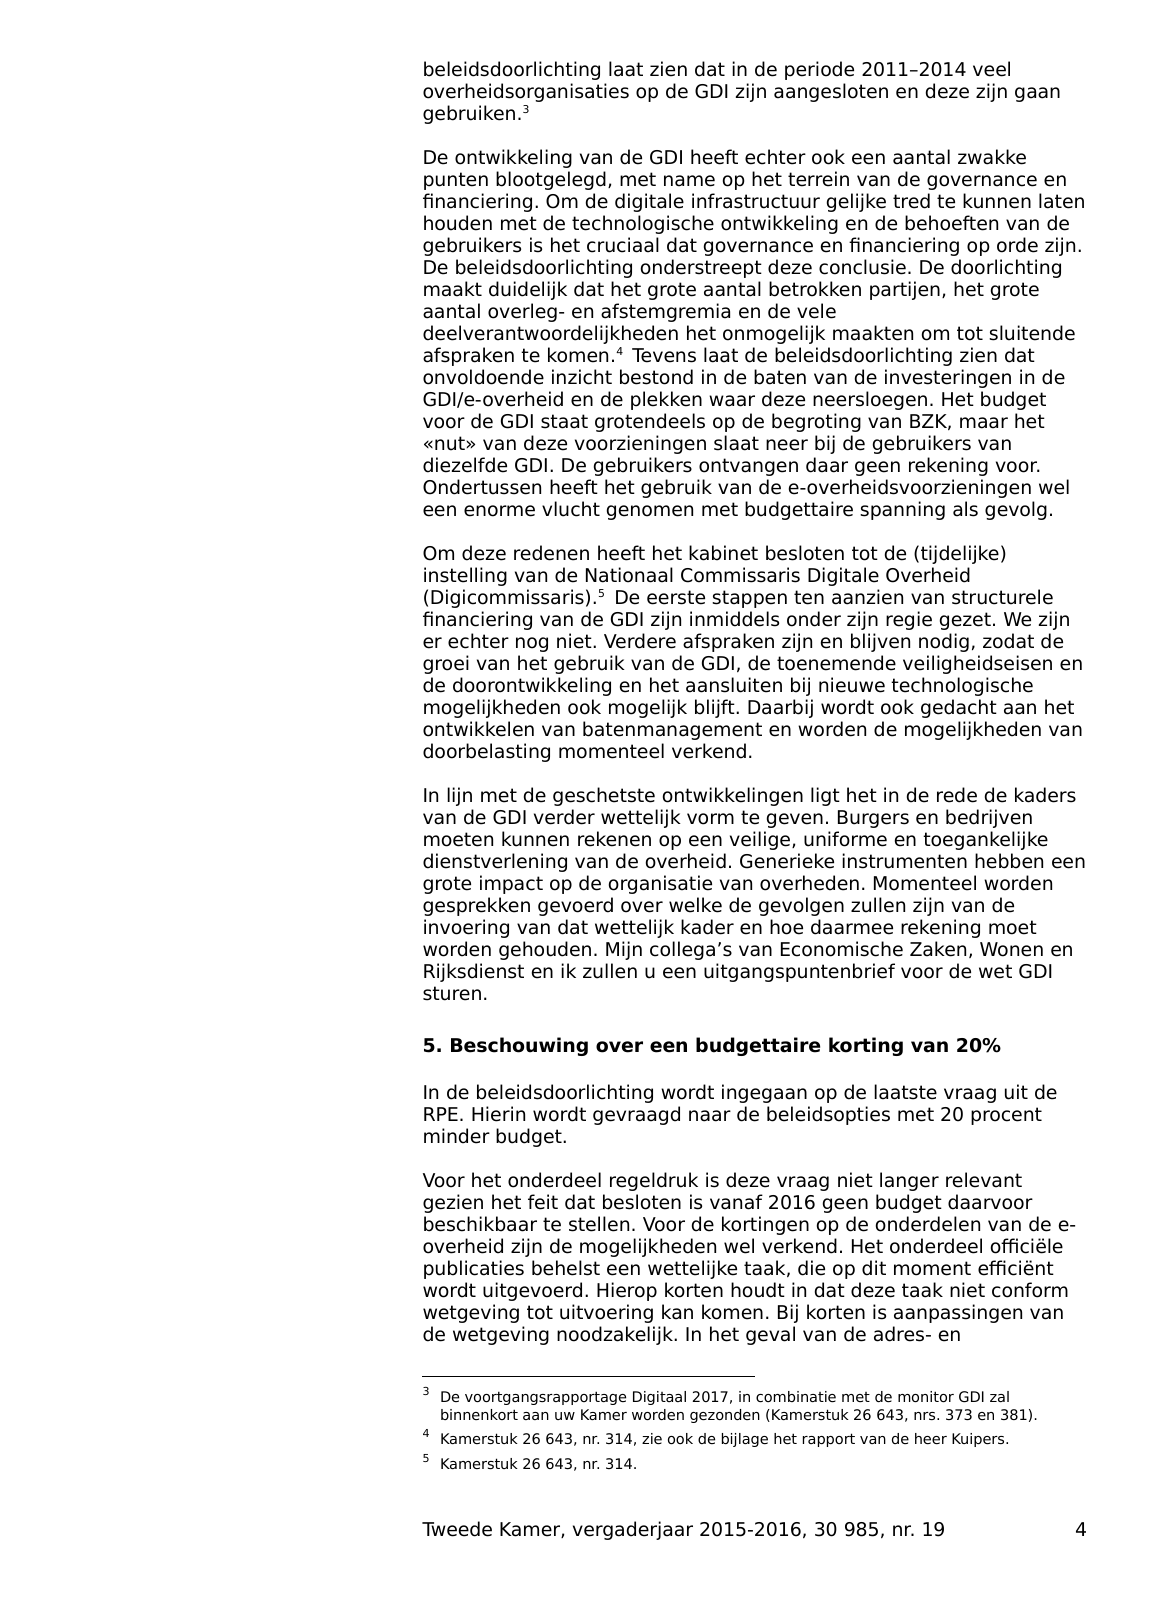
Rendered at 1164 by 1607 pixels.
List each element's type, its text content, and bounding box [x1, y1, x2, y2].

text Kamerstuk 26 643, nr. 314, zie ook de bijlage het rapport van de heer Kuipers. [422, 1427, 1087, 1449]
text In lijn met de geschetste ontwikkelingen ligt het in de rede de kaders van de GDI verder wettelijk vorm te geven. Burgers en bedrijven moeten kunnen rekenen op een veilige, uniforme en toegankelijke dienstverlening van de overheid. Generieke instrumenten hebben een grote impact op de organisatie van overheden. Momenteel worden gesprekken gevoerd over welke de gevolgen zullen zijn van de invoering van dat wettelijk kader en hoe daarmee rekening moet worden gehouden. Mijn collega’s van Economische Zaken, Wonen en Rijksdienst en ik zullen u een uitgangspuntenbrief voor de wet GDI sturen. [422, 785, 1087, 1005]
text Kamerstuk 26 643, nr. 314. [422, 1452, 1087, 1474]
text Voor het onderdeel regeldruk is deze vraag niet langer relevant gezien het feit dat besloten is vanaf 2016 geen budget daarvoor beschikbaar te stellen. Voor de kortingen op de onderdelen van de e-overheid zijn de mogelijkheden wel verkend. Het onderdeel officiële publicaties behelst een wettelijke taak, die op dit moment efficiënt wordt uitgevoerd. Hierop korten houdt in dat deze taak niet conform wetgeving tot uitvoering kan komen. Bij korten is aanpassingen van de wetgeving noodzakelijk. In het geval van de adres- en [422, 1170, 1087, 1346]
subtitle 5. Beschouwing over een budgettaire korting van 20% [422, 1035, 1087, 1057]
text De voortgangsrapportage Digitaal 2017, in combinatie met de monitor GDI zal binnenkort aan uw Kamer worden gezonden (Kamerstuk 26 643, nrs. 373 en 381). [422, 1385, 1087, 1424]
text In de beleidsdoorlichting wordt ingegaan op de laatste vraag uit de RPE. Hierin wordt gevraagd naar de beleidsopties met 20 procent minder budget. [422, 1082, 1087, 1148]
text beleidsdoorlichting laat zien dat in de periode 2011–2014 veel overheidsorganisaties op de GDI zijn aangesloten en deze zijn gaan gebruiken. [422, 59, 1087, 125]
text De ontwikkeling van de GDI heeft echter ook een aantal zwakke punten blootgelegd, met name op het terrein van de governance en financiering. Om de digitale infrastructuur gelijke tred te kunnen laten houden met de technologische ontwikkeling en de behoeften van de gebruikers is het cruciaal dat governance en financiering op orde zijn. De beleidsdoorlichting onderstreept deze conclusie. De doorlichting maakt duidelijk dat het grote aantal betrokken partijen, het grote aantal overleg- en afstemgremia en de vele deelverantwoordelijkheden het onmogelijk maakten om tot sluitende afspraken te komen. Tevens laat de beleidsdoorlichting zien dat onvoldoende inzicht bestond in de baten van de investeringen in de GDI/e-overheid en de plekken waar deze neersloegen. Het budget voor de GDI staat grotendeels op de begroting van BZK, maar het «nut» van deze voorzieningen slaat neer bij de gebruikers van diezelfde GDI. De gebruikers ontvangen daar geen rekening voor. Ondertussen heeft het gebruik van de e-overheidsvoorzieningen wel een enorme vlucht genomen met budgettaire spanning als gevolg. [422, 147, 1087, 521]
text Om deze redenen heeft het kabinet besloten tot de (tijdelijke) instelling van de Nationaal Commissaris Digitale Overheid (Digicommissaris). De eerste stappen ten aanzien van structurele financiering van de GDI zijn inmiddels onder zijn regie gezet. We zijn er echter nog niet. Verdere afspraken zijn en blijven nodig, zodat de groei van het gebruik van de GDI, de toenemende veiligheidseisen en de doorontwikkeling en het aansluiten bij nieuwe technologische mogelijkheden ook mogelijk blijft. Daarbij wordt ook gedacht aan het ontwikkelen van batenmanagement en worden de mogelijkheden van doorbelasting momenteel verkend. [422, 543, 1087, 763]
